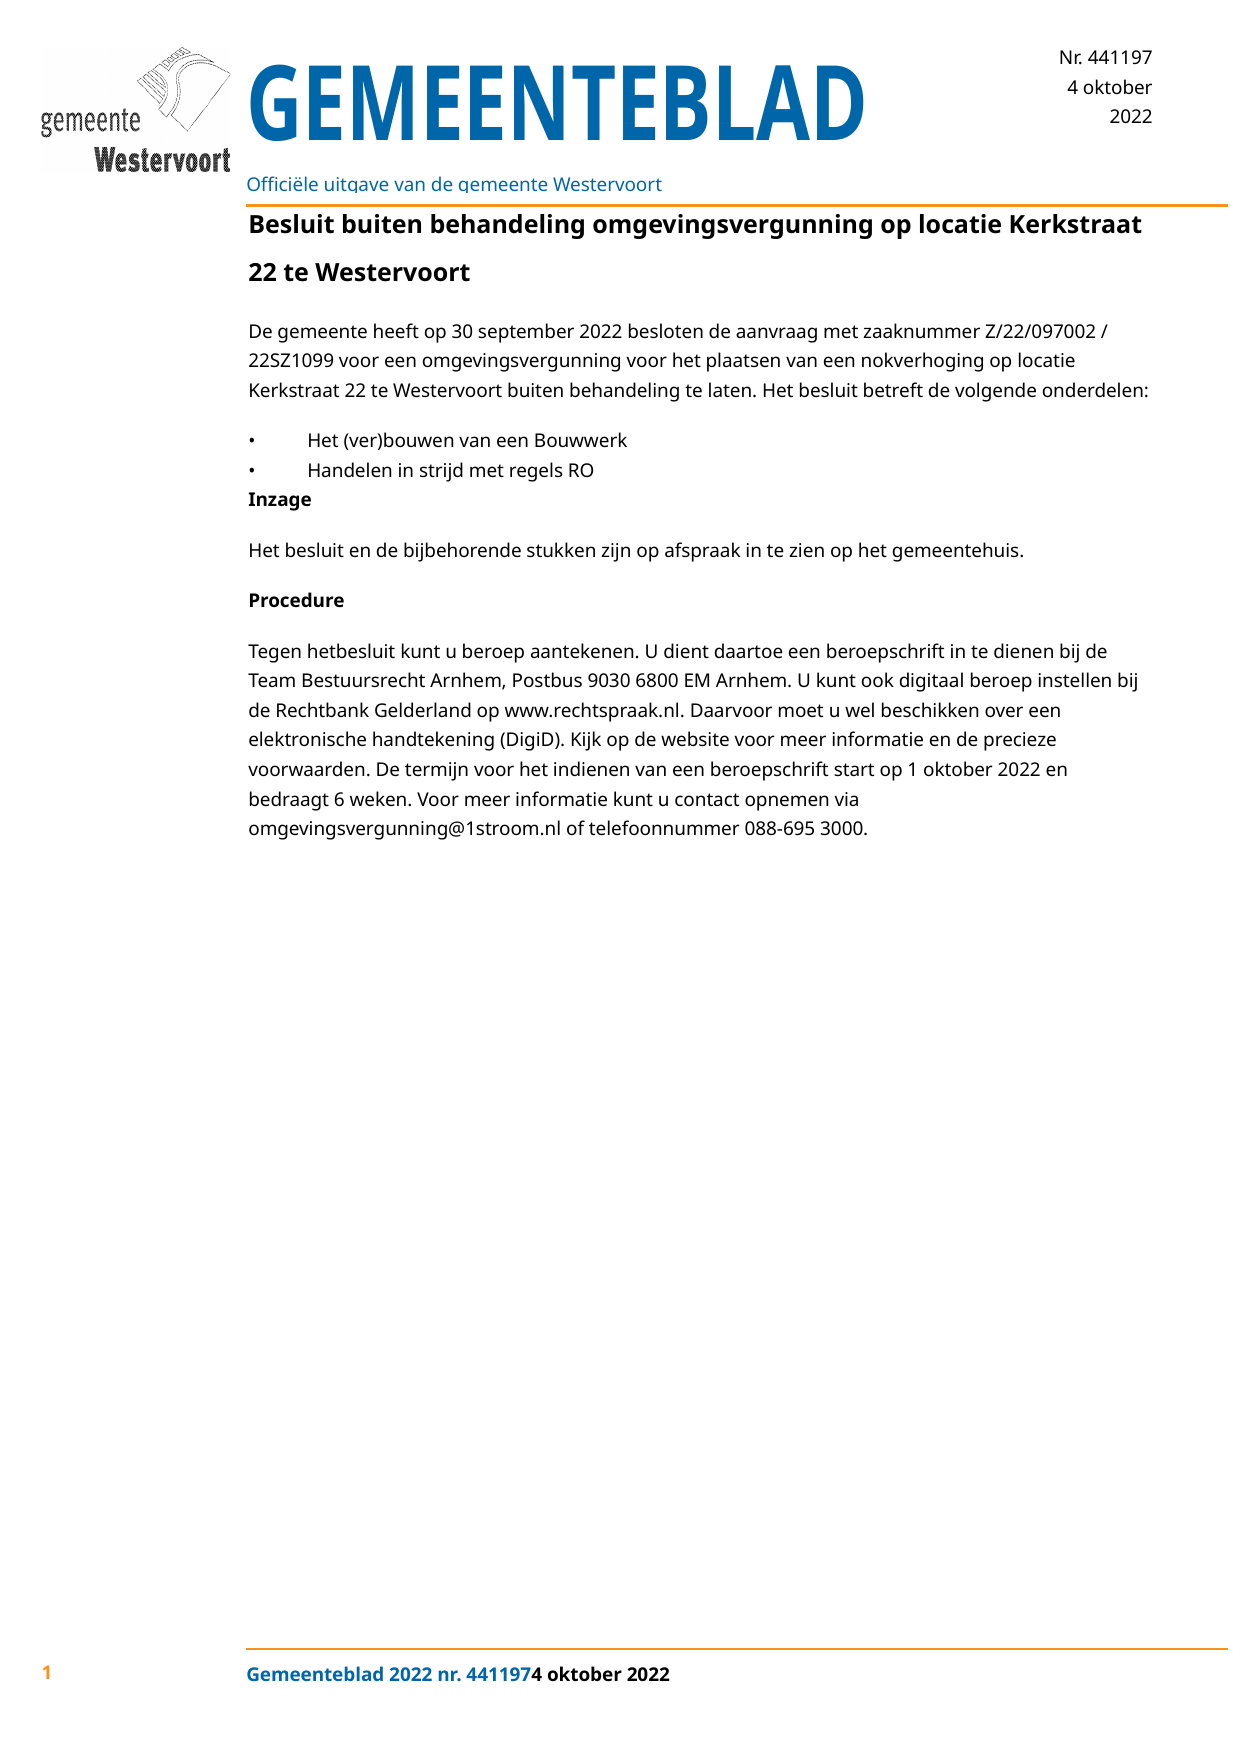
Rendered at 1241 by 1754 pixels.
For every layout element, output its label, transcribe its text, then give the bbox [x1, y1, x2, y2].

text De gemeente heeft op 30 september 2022 besloten de aanvraag met zaaknummer Z/22/097002 / 22SZ1099 voor een omgevingsvergunning voor het plaatsen van een nokverhoging op locatie Kerkstraat 22 te Westervoort buiten behandeling te laten. Het besluit betreft de volgende onderdelen: [248, 318, 1152, 403]
text Tegen hetbesluit kunt u beroep aantekenen. U dient daartoe een beroepschrift in te dienen bij de Team Bestuursrecht Arnhem, Postbus 9030 6800 EM Arnhem. U kunt ook digitaal beroep instellen bij de Rechtbank Gelderland op www.rechtspraak.nl. Daarvoor moet u wel beschikken over een elektronische handtekening (DigiD). Kijk op de website voor meer informatie en de precieze voorwaarden. De termijn voor het indienen van een beroepschrift start op 1 oktober 2022 en bedraagt 6 weken. Voor meer informatie kunt u contact opnemen via omgevingsvergunning@1stroom.nl of telefoonnummer 088-695 3000. [248, 638, 1152, 841]
text Het besluit en de bijbehorende stukken zijn op afspraak in te zien op het gemeentehuis. [248, 537, 1152, 563]
list Handelen in strijd met regels RO [248, 457, 1152, 483]
list Het (ver)bouwen van een Bouwwerk [248, 427, 1152, 453]
picture [41, 47, 231, 172]
text Inzage [248, 487, 1152, 512]
text Procedure [248, 587, 1152, 613]
text Besluit buiten behandeling omgevingsvergunning op locatie Kerkstraat 22 te Westervoort [248, 207, 1152, 288]
